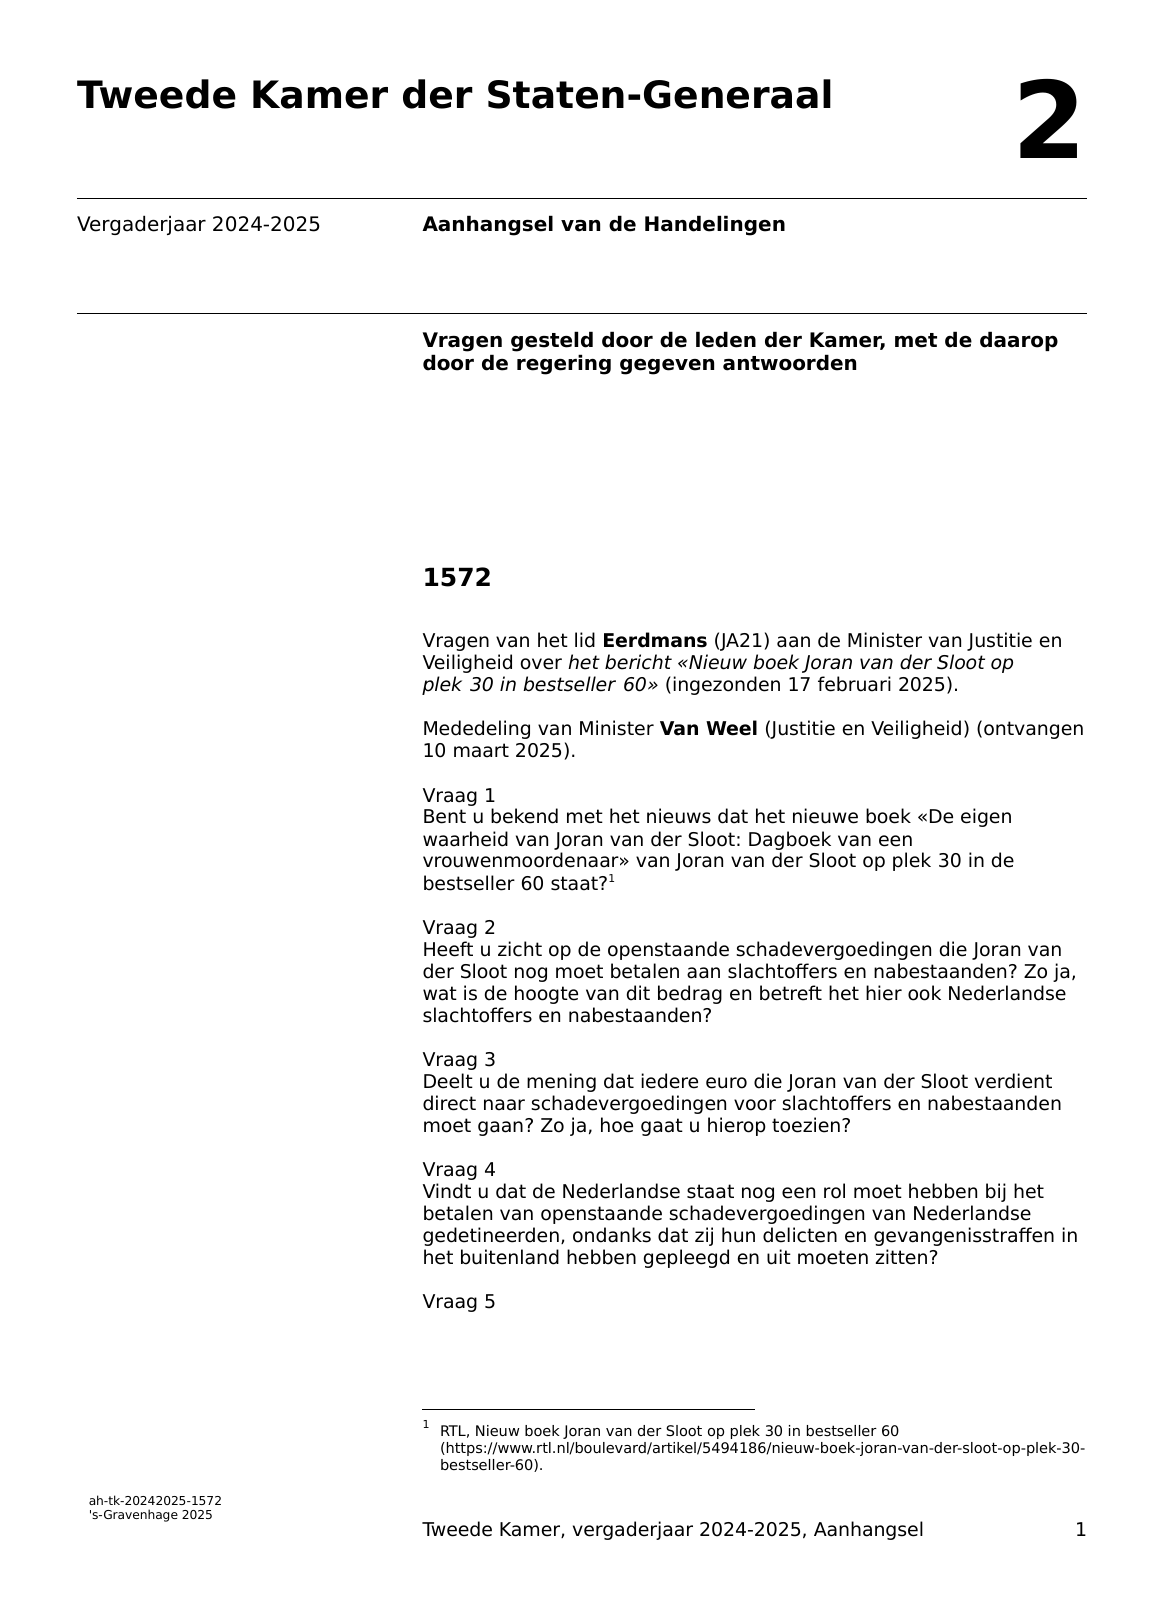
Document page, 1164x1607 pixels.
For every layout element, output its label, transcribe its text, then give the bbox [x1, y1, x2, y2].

text Deelt u de mening dat iedere euro die Joran van der Sloot verdient direct naar schadevergoedingen voor slachtoffers en nabestaanden moet gaan? Zo ja, hoe gaat u hierop toezien? [422, 1071, 1087, 1137]
text Vraag 2 [422, 917, 1087, 938]
text Vraag 4 [422, 1159, 1087, 1181]
text Heeft u zicht op de openstaande schadevergoedingen die Joran van der Sloot nog moet betalen aan slachtoffers en nabestaanden? Zo ja, wat is de hoogte van dit bedrag en betreft het hier ook Nederlandse slachtoffers en nabestaanden? [422, 938, 1087, 1026]
text Vraag 3 [422, 1049, 1087, 1071]
text 's-Gravenhage 2025 [88, 1508, 323, 1522]
text ah-tk-20242025-1572 [88, 1494, 323, 1508]
table_cell Vragen gesteld door de leden der Kamer, met de daarop door de regering gegeven antwoorden [422, 314, 1087, 375]
table_cell Vergaderjaar 2024-2025 [77, 199, 422, 313]
text Vraag 1 [422, 784, 1087, 806]
text Mededeling van Minister Van Weel (Justitie en Veiligheid) (ontvangen 10 maart 2025). [422, 718, 1087, 762]
table_cell Aanhangsel van de Handelingen [422, 199, 1087, 313]
text 1572 [422, 563, 1087, 592]
text Vraag 5 [422, 1291, 1087, 1313]
text Vragen van het lid Eerdmans (JA21) aan de Minister van Justitie en Veiligheid over het bericht «Nieuw boek Joran van der Sloot op plek 30 in bestseller 60» (ingezonden 17 februari 2025). [422, 630, 1087, 696]
table_cell [77, 314, 422, 375]
table_header 2 [886, 59, 1087, 198]
table_header Tweede Kamer der Staten-Generaal [77, 59, 886, 198]
text RTL, Nieuw boek Joran van der Sloot op plek 30 in bestseller 60 (https://www.rtl.nl/boulevard/artikel/5494186/nieuw-boek-joran-van-der-sloot-op-plek-30-bestseller-60). [422, 1418, 1087, 1474]
text Bent u bekend met het nieuws dat het nieuwe boek «De eigen waarheid van Joran van der Sloot: Dagboek van een vrouwenmoordenaar» van Joran van der Sloot op plek 30 in de bestseller 60 staat? [422, 806, 1087, 894]
text Vindt u dat de Nederlandse staat nog een rol moet hebben bij het betalen van openstaande schadevergoedingen van Nederlandse gedetineerden, ondanks dat zij hun delicten en gevangenisstraffen in het buitenland hebben gepleegd en uit moeten zitten? [422, 1181, 1087, 1269]
